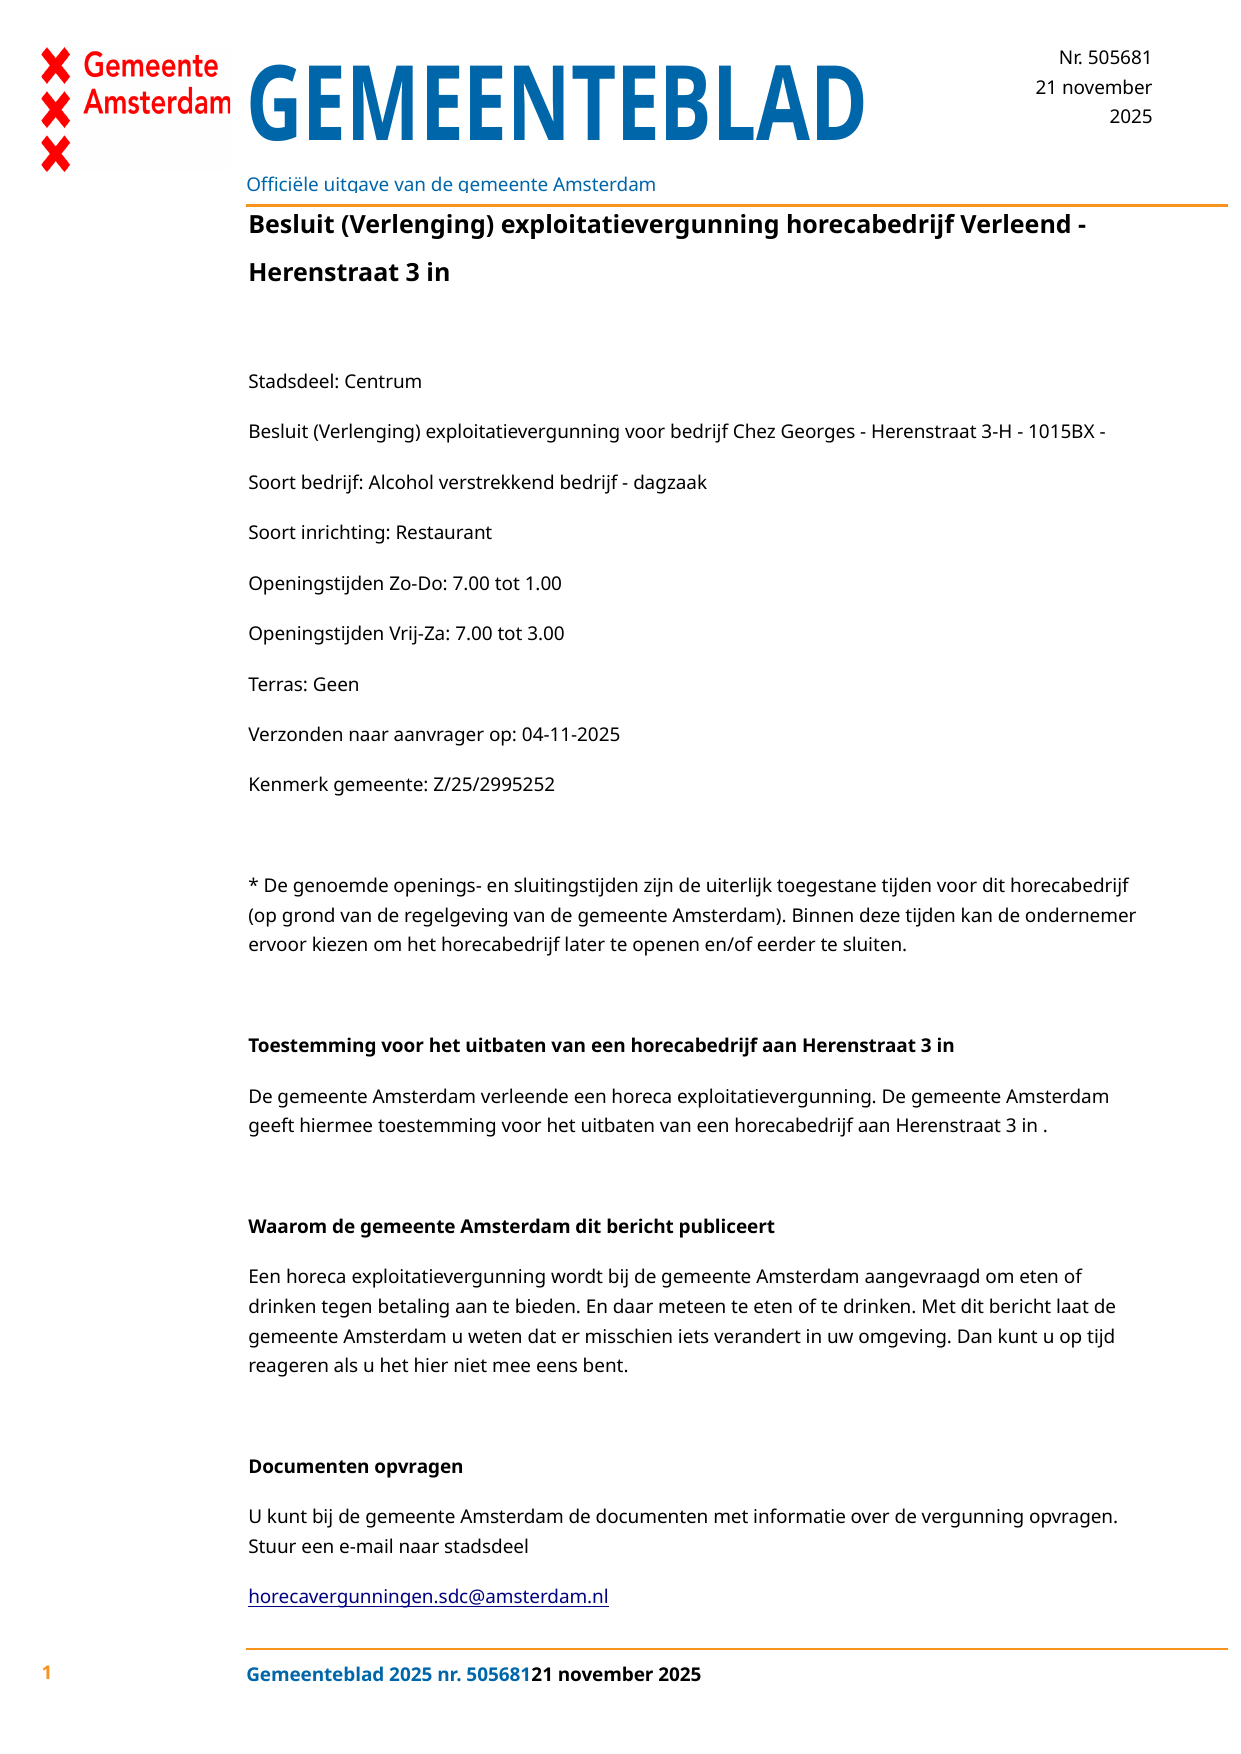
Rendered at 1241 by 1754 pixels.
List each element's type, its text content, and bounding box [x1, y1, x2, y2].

text De gemeente Amsterdam verleende een horeca exploitatievergunning. De gemeente Amsterdam geeft hiermee toestemming voor het uitbaten van een horecabedrijf aan Herenstraat 3 in . [248, 1083, 1152, 1138]
text Besluit (Verlenging) exploitatievergunning horecabedrijf Verleend - Herenstraat 3 in [248, 207, 1152, 288]
text Een horeca exploitatievergunning wordt bij de gemeente Amsterdam aangevraagd om eten of drinken tegen betaling aan te bieden. En daar meteen te eten of te drinken. Met dit bericht laat de gemeente Amsterdam u weten dat er misschien iets verandert in uw omgeving. Dan kunt u op tijd reageren als u het hier niet mee eens bent. [248, 1264, 1152, 1378]
text * De genoemde openings- en sluitingstijden zijn de uiterlijk toegestane tijden voor dit horecabedrijf (op grond van de regelgeving van de gemeente Amsterdam). Binnen deze tijden kan de ondernemer ervoor kiezen om het horecabedrijf later te openen en/of eerder te sluiten. [248, 872, 1152, 957]
text Openingstijden Zo-Do: 7.00 tot 1.00 [248, 570, 1152, 596]
text Verzonden naar aanvrager op: 04-11-2025 [248, 721, 1152, 747]
text Toestemming voor het uitbaten van een horecabedrijf aan Herenstraat 3 in [248, 1032, 1152, 1058]
text U kunt bij de gemeente Amsterdam de documenten met informatie over de vergunning opvragen. Stuur een e-mail naar stadsdeel [248, 1504, 1152, 1559]
text Openingstijden Vrij-Za: 7.00 tot 3.00 [248, 620, 1152, 646]
text Soort bedrijf: Alcohol verstrekkend bedrijf - dagzaak [248, 469, 1152, 495]
text Terras: Geen [248, 671, 1152, 697]
text horecavergunningen.sdc@amsterdam.nl [248, 1584, 1152, 1609]
text Kenmerk gemeente: Z/25/2995252 [248, 772, 1152, 797]
text Waarom de gemeente Amsterdam dit bericht publiceert [248, 1213, 1152, 1239]
text Documenten opvragen [248, 1453, 1152, 1479]
picture [41, 47, 231, 172]
text Besluit (Verlenging) exploitatievergunning voor bedrijf Chez Georges - Herenstraat 3-H - 1015BX - [248, 419, 1152, 444]
text Stadsdeel: Centrum [248, 368, 1152, 394]
text Soort inrichting: Restaurant [248, 519, 1152, 545]
